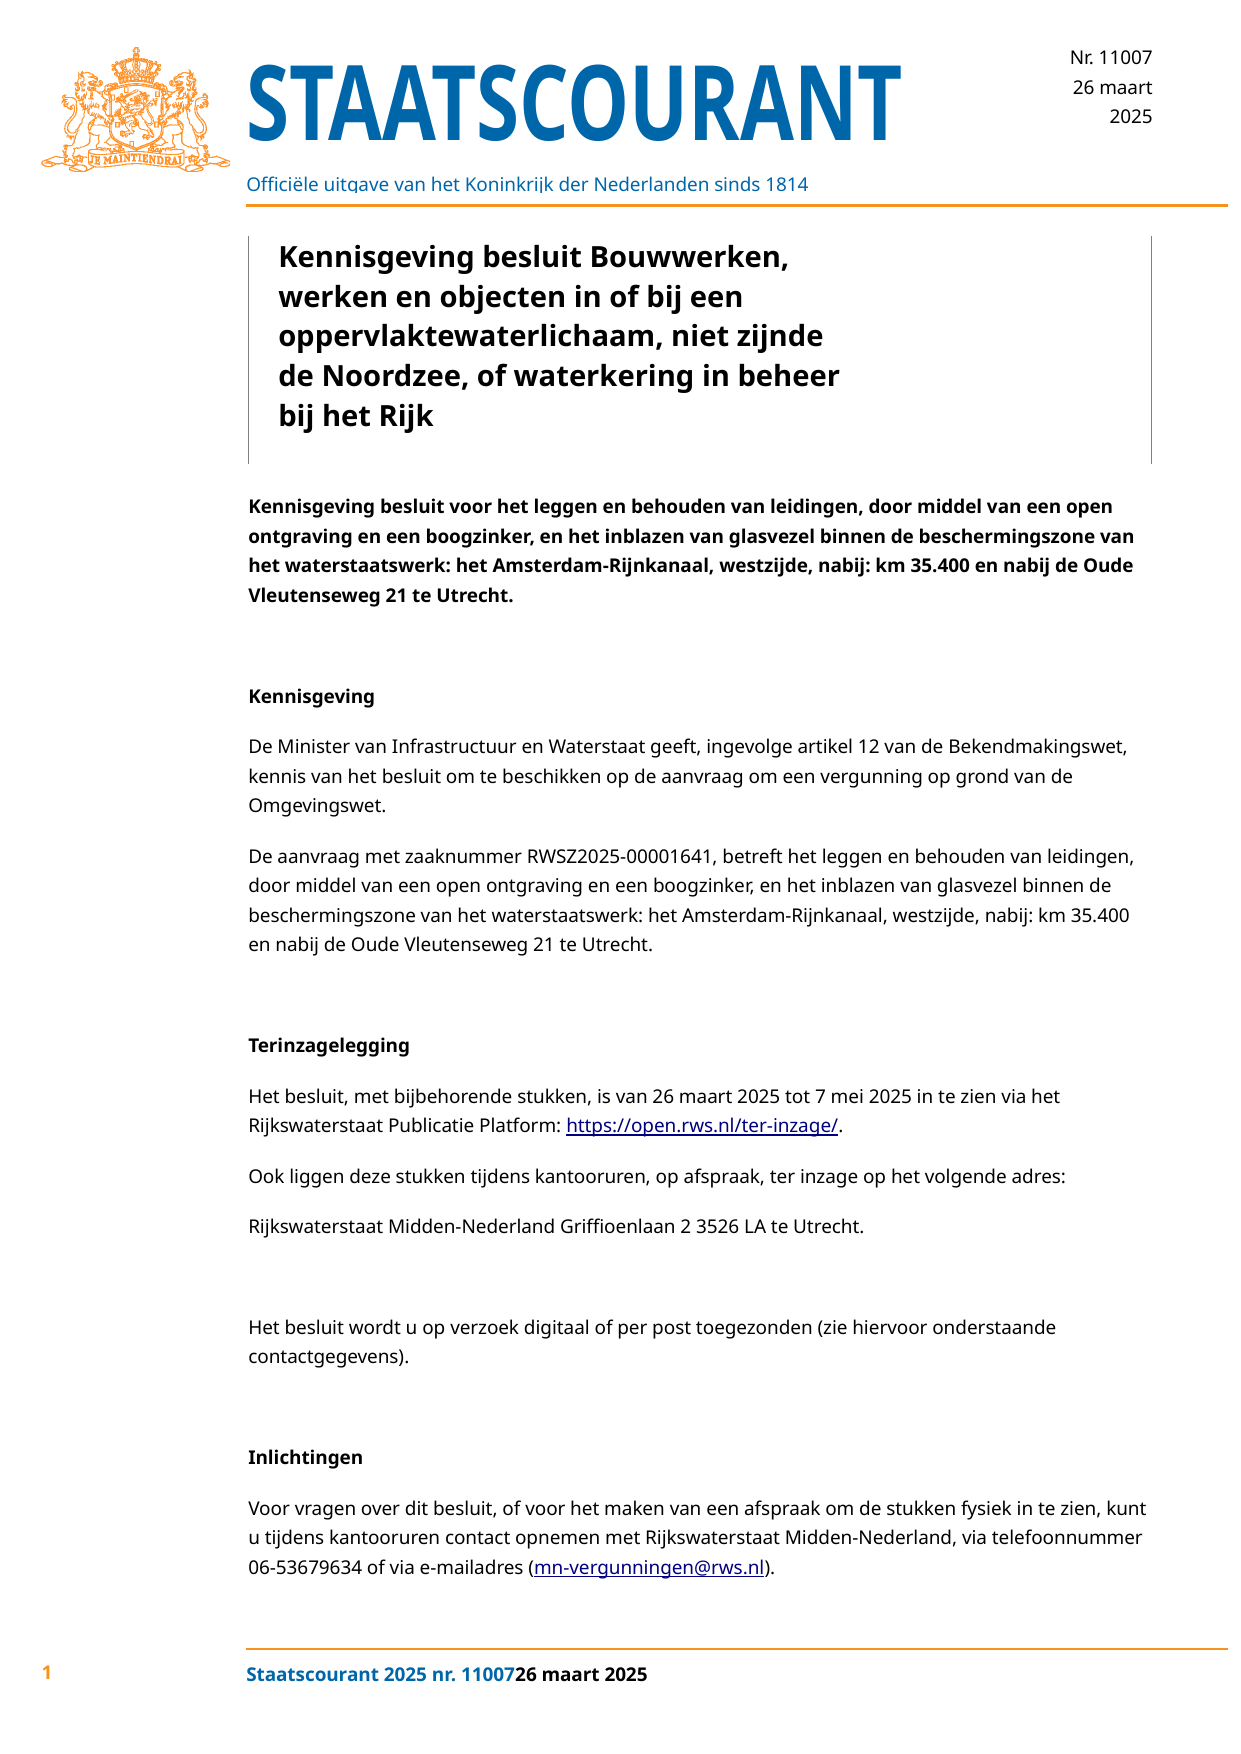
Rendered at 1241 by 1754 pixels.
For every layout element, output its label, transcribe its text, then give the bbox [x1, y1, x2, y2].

picture [912, 236, 1090, 414]
text De aanvraag met zaaknummer RWSZ2025-00001641, betreft het leggen en behouden van leidingen, door middel van een open ontgraving en een boogzinker, en het inblazen van glasvezel binnen de beschermingszone van het waterstaatswerk: het Amsterdam-Rijnkanaal, westzijde, nabij: km 35.400 en nabij de Oude Vleutenseweg 21 te Utrecht. [248, 843, 1152, 957]
text Kennisgeving besluit voor het leggen en behouden van leidingen, door middel van een open ontgraving en een boogzinker, en het inblazen van glasvezel binnen de beschermingszone van het waterstaatswerk: het Amsterdam-Rijnkanaal, westzijde, nabij: km 35.400 en nabij de Oude Vleutenseweg 21 te Utrecht. [248, 493, 1152, 608]
text Rijkswaterstaat Midden-Nederland Griffioenlaan 2 3526 LA te Utrecht. [248, 1213, 1152, 1239]
text Het besluit wordt u op verzoek digitaal of per post toegezonden (zie hiervoor onderstaande contactgegevens). [248, 1314, 1152, 1369]
text De Minister van Infrastructuur en Waterstaat geeft, ingevolge artikel 12 van de Bekendmakingswet, kennis van het besluit om te beschikken op de aanvraag om een vergunning op grond van de Omgevingswet. [248, 733, 1152, 818]
text Voor vragen over dit besluit, of voor het maken van een afspraak om de stukken fysiek in te zien, kunt u tijdens kantooruren contact opnemen met Rijkswaterstaat Midden-Nederland, via telefoonnummer 06-53679634 of via e-mailadres (mn-vergunningen@rws.nl). [248, 1495, 1152, 1580]
table_header [850, 414, 1151, 464]
text Inlichtingen [248, 1444, 1152, 1470]
table_header [850, 236, 912, 413]
table_header Kennisgeving besluit Bouwwerken, werken en objecten in of bij een oppervlaktewaterlichaam, niet zijnde de Noordzee, of waterkering in beheer bij het Rijk [249, 236, 850, 464]
text Het besluit, met bijbehorende stukken, is van 26 maart 2025 tot 7 mei 2025 in te zien via het Rijkswaterstaat Publicatie Platform: https://open.rws.nl/ter-inzage/. [248, 1083, 1152, 1138]
text Ook liggen deze stukken tijdens kantooruren, op afspraak, ter inzage op het volgende adres: [248, 1163, 1152, 1189]
table_header [1090, 236, 1151, 413]
text Terinzagelegging [248, 1032, 1152, 1058]
picture [41, 47, 231, 172]
text Kennisgeving [248, 683, 1152, 709]
